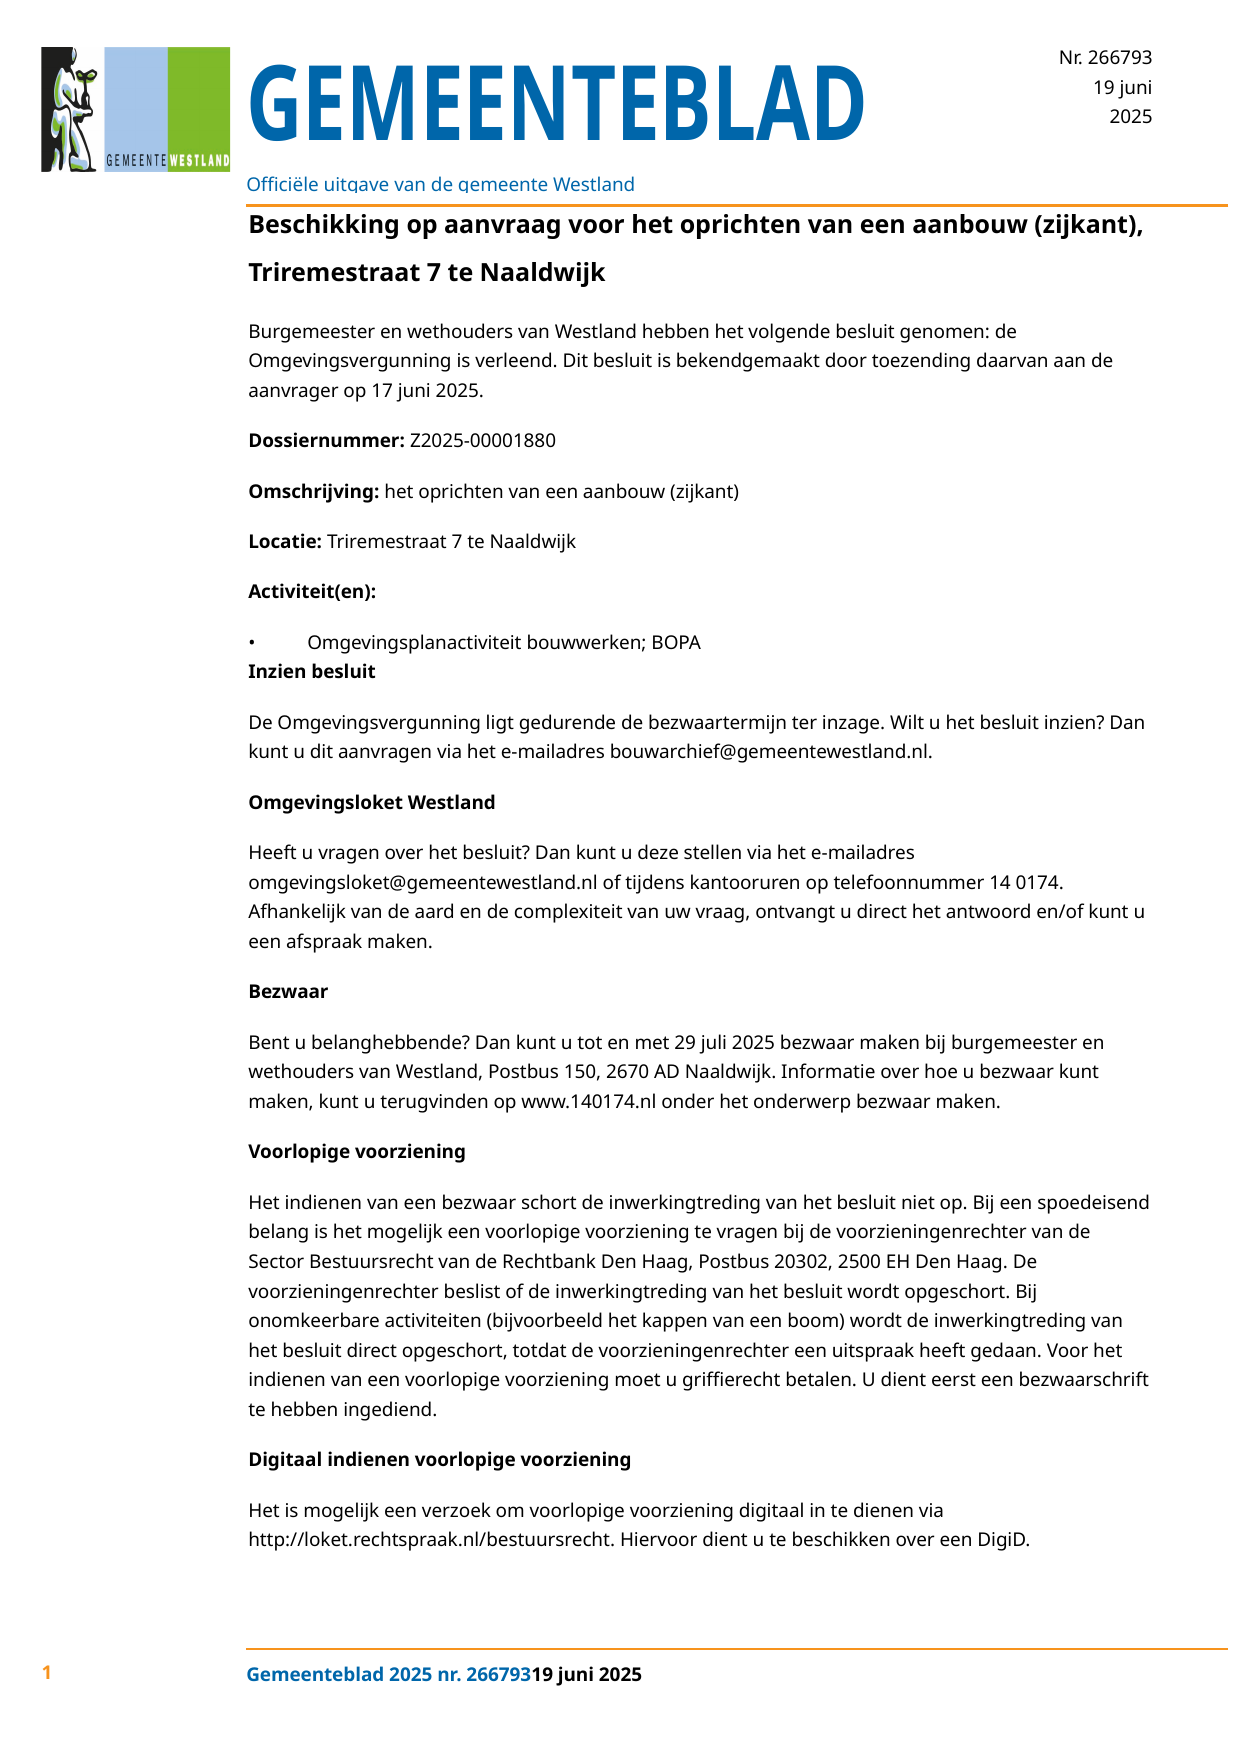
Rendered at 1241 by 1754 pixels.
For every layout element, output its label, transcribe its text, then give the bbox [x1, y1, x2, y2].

list Omgevingsplanactiviteit bouwwerken; BOPA [248, 629, 1152, 655]
text Het is mogelijk een verzoek om voorlopige voorziening digitaal in te dienen via http://loket.rechtspraak.nl/bestuursrecht. Hiervoor dient u te beschikken over een DigiD. [248, 1497, 1152, 1552]
text Bent u belanghebbende? Dan kunt u tot en met 29 juli 2025 bezwaar maken bij burgemeester en wethouders van Westland, Postbus 150, 2670 AD Naaldwijk. Informatie over hoe u bezwaar kunt maken, kunt u terugvinden op www.140174.nl onder het onderwerp bezwaar maken. [248, 1029, 1152, 1114]
text Dossiernummer: Z2025-00001880 [248, 427, 1152, 453]
text Bezwaar [248, 979, 1152, 1004]
text Beschikking op aanvraag voor het oprichten van een aanbouw (zijkant), Triremestraat 7 te Naaldwijk [248, 207, 1152, 288]
text De Omgevingsvergunning ligt gedurende de bezwaartermijn ter inzage. Wilt u het besluit inzien? Dan kunt u dit aanvragen via het e-mailadres bouwarchief@gemeentewestland.nl. [248, 709, 1152, 764]
text Locatie: Triremestraat 7 te Naaldwijk [248, 528, 1152, 554]
text Het indienen van een bezwaar schort de inwerkingtreding van het besluit niet op. Bij een spoedeisend belang is het mogelijk een voorlopige voorziening te vragen bij de voorzieningenrechter van de Sector Bestuursrecht van de Rechtbank Den Haag, Postbus 20302, 2500 EH Den Haag. De voorzieningenrechter beslist of de inwerkingtreding van het besluit wordt opgeschort. Bij onomkeerbare activiteiten (bijvoorbeeld het kappen van een boom) wordt de inwerkingtreding van het besluit direct opgeschort, totdat de voorzieningenrechter een uitspraak heeft gedaan. Voor het indienen van een voorlopige voorziening moet u griffierecht betalen. U dient eerst een bezwaarschrift te hebben ingediend. [248, 1189, 1152, 1422]
text Activiteit(en): [248, 579, 1152, 604]
picture [41, 47, 231, 172]
text Omgevingsloket Westland [248, 789, 1152, 815]
text Voorlopige voorziening [248, 1139, 1152, 1164]
text Inzien besluit [248, 659, 1152, 684]
text Omschrijving: het oprichten van een aanbouw (zijkant) [248, 478, 1152, 504]
text Digitaal indienen voorlopige voorziening [248, 1447, 1152, 1472]
text Burgemeester en wethouders van Westland hebben het volgende besluit genomen: de Omgevingsvergunning is verleend. Dit besluit is bekendgemaakt door toezending daarvan aan de aanvrager op 17 juni 2025. [248, 318, 1152, 403]
text Heeft u vragen over het besluit? Dan kunt u deze stellen via het e-mailadres omgevingsloket@gemeentewestland.nl of tijdens kantooruren op telefoonnummer 14 0174. Afhankelijk van de aard en de complexiteit van uw vraag, ontvangt u direct het antwoord en/of kunt u een afspraak maken. [248, 839, 1152, 954]
